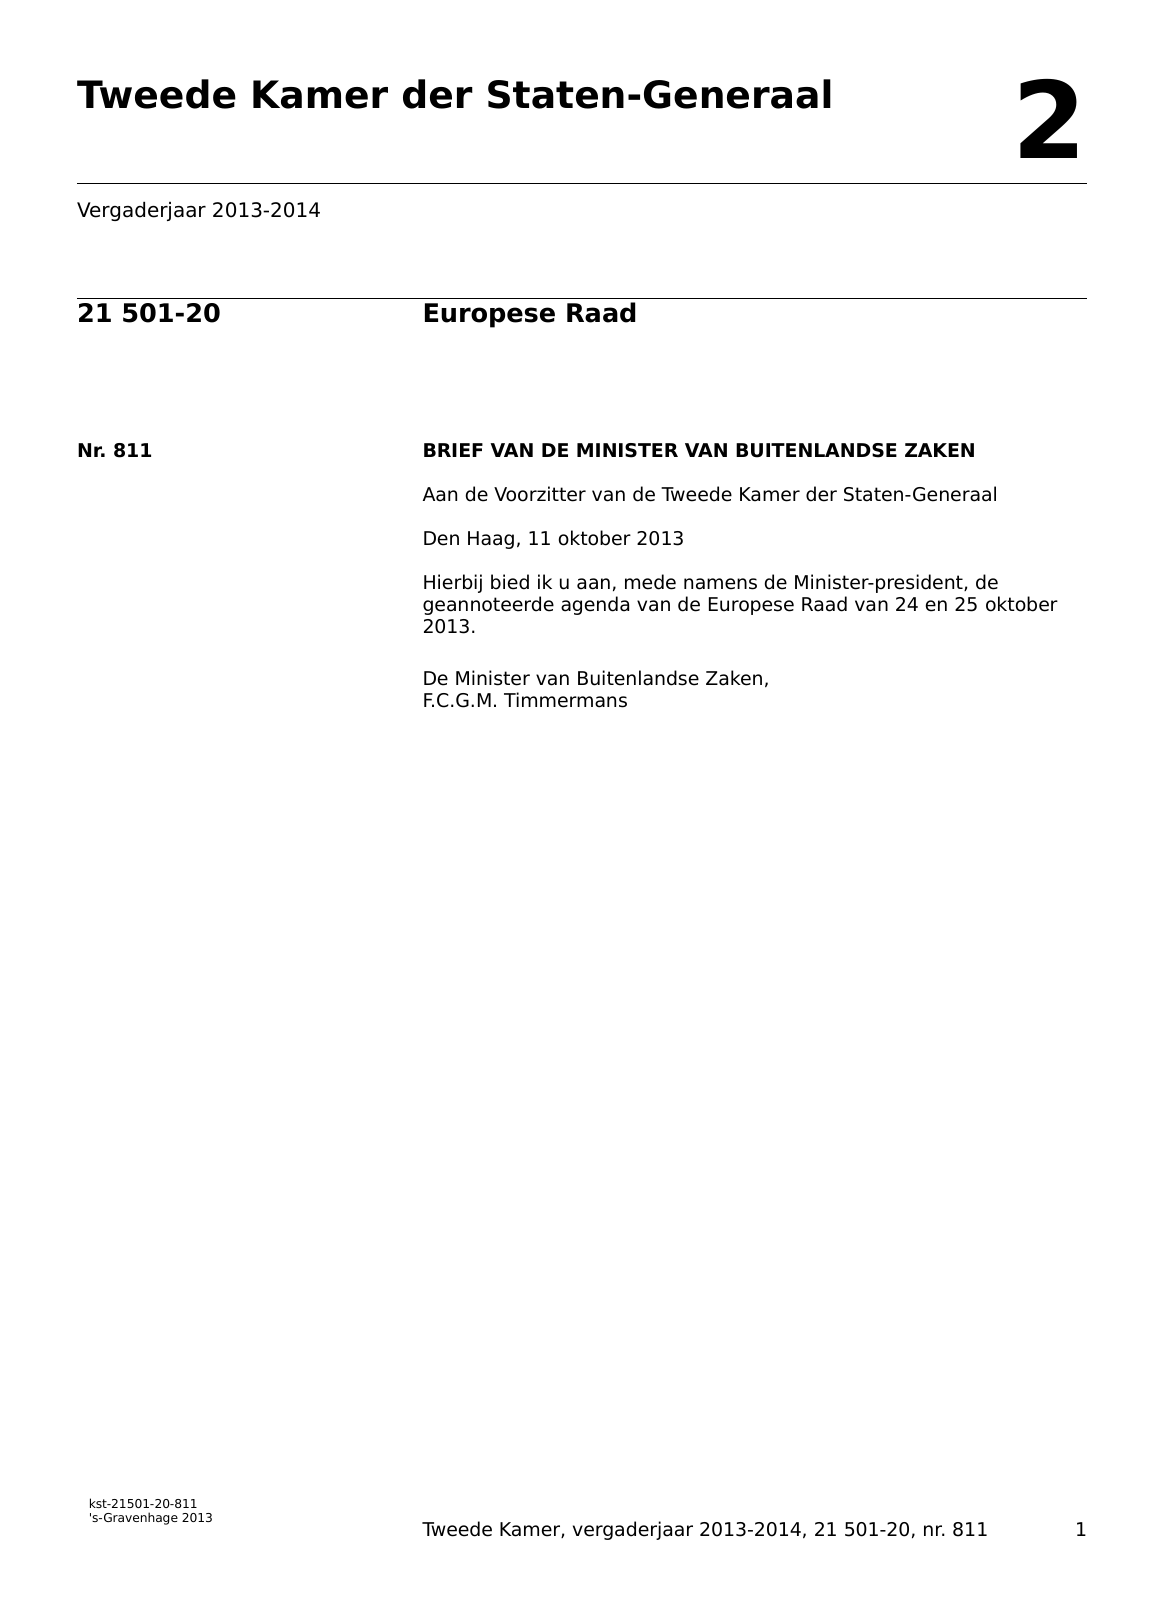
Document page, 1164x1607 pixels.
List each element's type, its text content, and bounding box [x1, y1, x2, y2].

text kst-21501-20-811 [88, 1497, 323, 1511]
text De Minister van Buitenlandse Zaken, F.C.G.M. Timmermans [422, 668, 1087, 712]
text Aan de Voorzitter van de Tweede Kamer der Staten-Generaal [422, 484, 1087, 506]
table_cell Vergaderjaar 2013-2014 [77, 184, 1087, 298]
table_header 2 [886, 59, 1087, 183]
text Hierbij bied ik u aan, mede namens de Minister-president, de geannoteerde agenda van de Europese Raad van 24 en 25 oktober 2013. [422, 572, 1087, 638]
table_header Tweede Kamer der Staten-Generaal [77, 59, 886, 183]
text 's-Gravenhage 2013 [88, 1511, 323, 1525]
text Den Haag, 11 oktober 2013 [422, 528, 1087, 550]
subtitle Nr. 811 BRIEF VAN DE MINISTER VAN BUITENLANDSE ZAKEN [77, 440, 1087, 462]
subtitle 21 501-20 Europese Raad [77, 299, 1087, 329]
